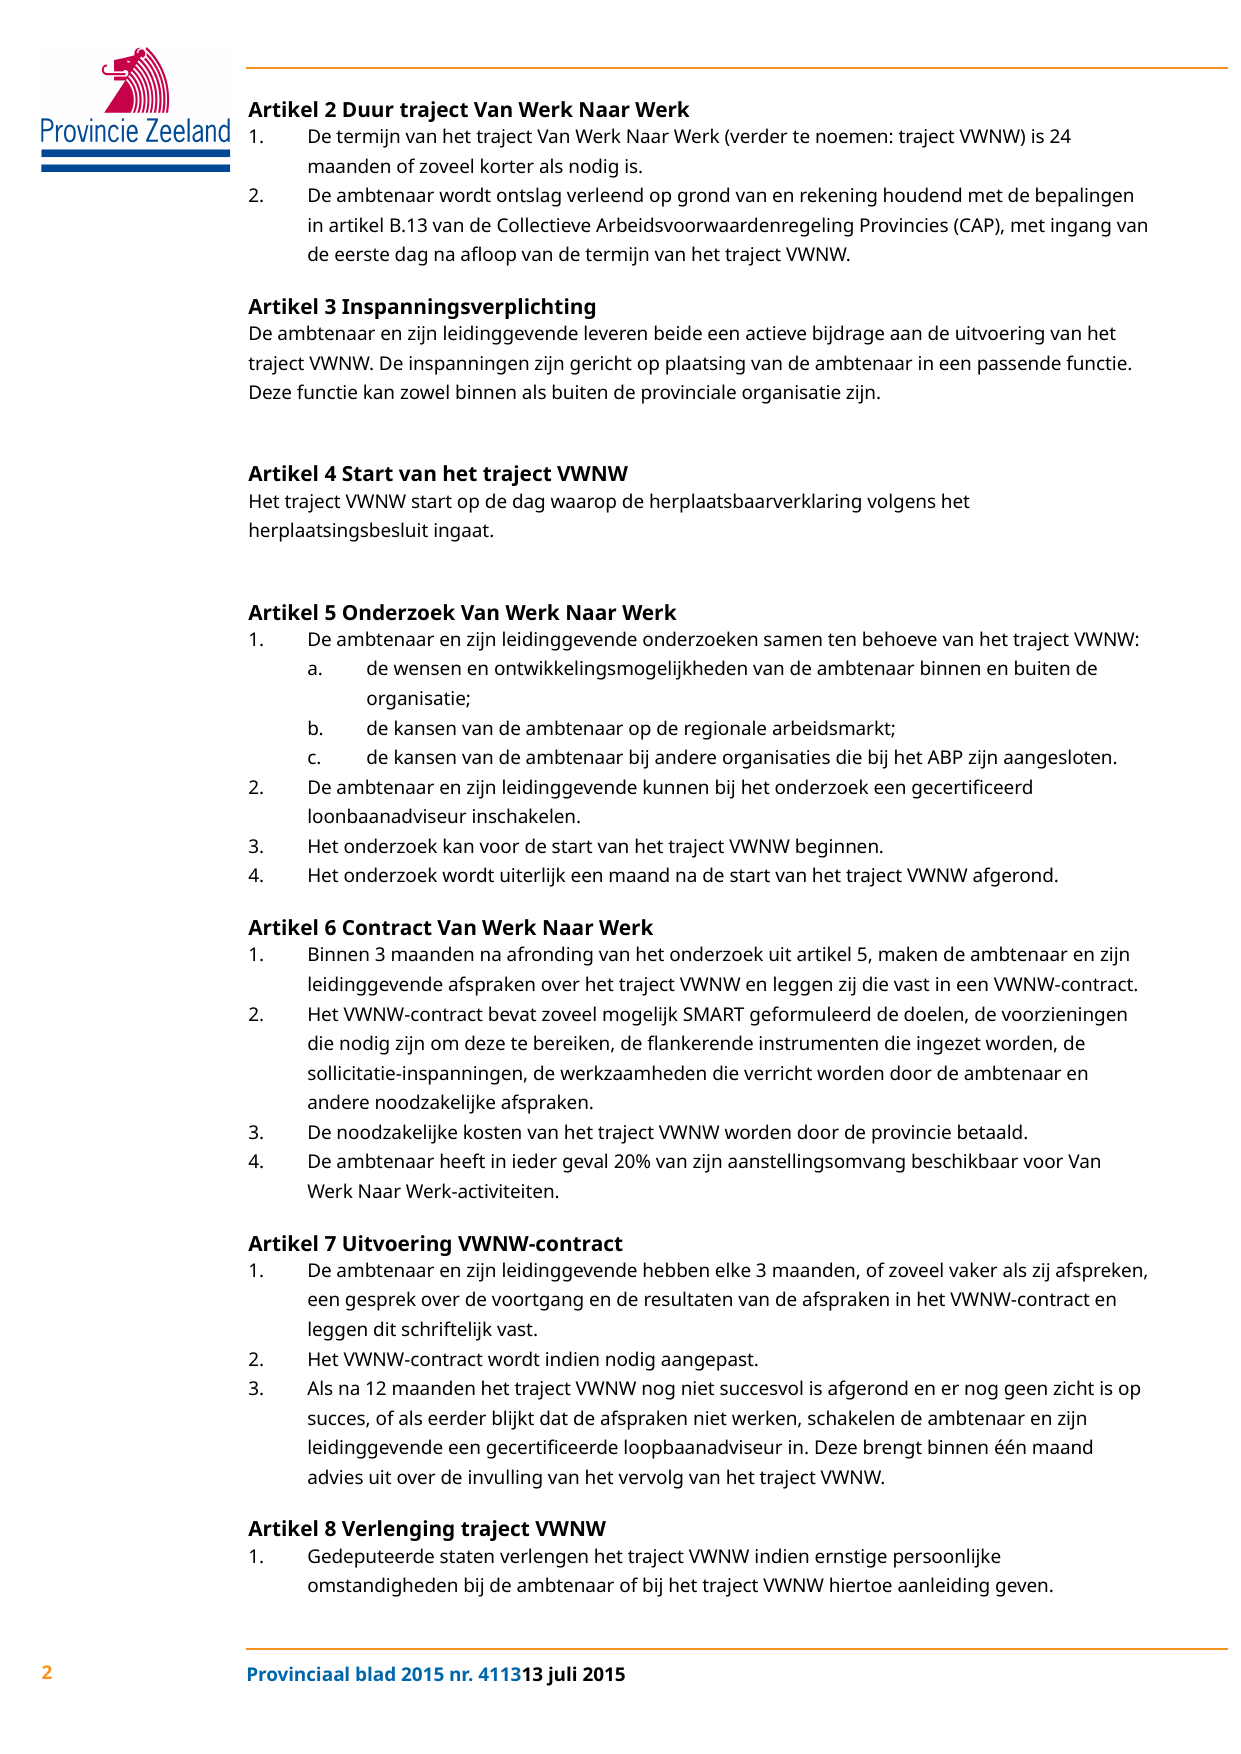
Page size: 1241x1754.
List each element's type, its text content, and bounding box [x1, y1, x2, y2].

list Het VWNW-contract wordt indien nodig aangepast. [248, 1346, 1152, 1372]
text Artikel 8 Verlenging traject VWNW [248, 1514, 1152, 1543]
list Het onderzoek kan voor de start van het traject VWNW beginnen. [248, 833, 1152, 859]
list De ambtenaar en zijn leidinggevende hebben elke 3 maanden, of zoveel vaker als zij afspreken, een gesprek over de voortgang en de resultaten van de afspraken in het VWNW-contract en leggen dit schriftelijk vast. [248, 1257, 1152, 1342]
text Artikel 6 Contract Van Werk Naar Werk [248, 913, 1152, 942]
list de wensen en ontwikkelingsmogelijkheden van de ambtenaar binnen en buiten de organisatie; [307, 656, 1152, 711]
list De termijn van het traject Van Werk Naar Werk (verder te noemen: traject VWNW) is 24 maanden of zoveel korter als nodig is. [248, 123, 1152, 178]
text Artikel 3 Inspanningsverplichting [248, 292, 1152, 320]
text Artikel 5 Onderzoek Van Werk Naar Werk [248, 598, 1152, 626]
text Artikel 2 Duur traject Van Werk Naar Werk [248, 95, 1152, 123]
list De noodzakelijke kosten van het traject VWNW worden door de provincie betaald. [248, 1119, 1152, 1145]
picture [41, 47, 231, 172]
list De ambtenaar en zijn leidinggevende onderzoeken samen ten behoeve van het traject VWNW: [248, 626, 1152, 652]
text Artikel 7 Uitvoering VWNW-contract [248, 1229, 1152, 1257]
list Gedeputeerde staten verlengen het traject VWNW indien ernstige persoonlijke omstandigheden bij de ambtenaar of bij het traject VWNW hiertoe aanleiding geven. [248, 1543, 1152, 1598]
list Het VWNW-contract bevat zoveel mogelijk SMART geformuleerd de doelen, de voorzieningen die nodig zijn om deze te bereiken, de flankerende instrumenten die ingezet worden, de sollicitatie-inspanningen, de werkzaamheden die verricht worden door de ambtenaar en andere noodzakelijke afspraken. [248, 1001, 1152, 1115]
list Het onderzoek wordt uiterlijk een maand na de start van het traject VWNW afgerond. [248, 863, 1152, 888]
list de kansen van de ambtenaar bij andere organisaties die bij het ABP zijn aangesloten. [307, 744, 1152, 770]
list Als na 12 maanden het traject VWNW nog niet succesvol is afgerond en er nog geen zicht is op succes, of als eerder blijkt dat de afspraken niet werken, schakelen de ambtenaar en zijn leidinggevende een gecertificeerde loopbaanadviseur in. Deze brengt binnen één maand advies uit over de invulling van het vervolg van het traject VWNW. [248, 1375, 1152, 1490]
list De ambtenaar wordt ontslag verleend op grond van en rekening houdend met de bepalingen in artikel B.13 van de Collectieve Arbeidsvoorwaardenregeling Provincies (CAP), met ingang van de eerste dag na afloop van de termijn van het traject VWNW. [248, 182, 1152, 267]
text De ambtenaar en zijn leidinggevende leveren beide een actieve bijdrage aan de uitvoering van het traject VWNW. De inspanningen zijn gericht op plaatsing van de ambtenaar in een passende functie. Deze functie kan zowel binnen als buiten de provinciale organisatie zijn. [248, 320, 1152, 405]
list De ambtenaar heeft in ieder geval 20% van zijn aanstellingsomvang beschikbaar voor Van Werk Naar Werk-activiteiten. [248, 1149, 1152, 1204]
list de kansen van de ambtenaar op de regionale arbeidsmarkt; [307, 715, 1152, 741]
list Binnen 3 maanden na afronding van het onderzoek uit artikel 5, maken de ambtenaar en zijn leidinggevende afspraken over het traject VWNW en leggen zij die vast in een VWNW-contract. [248, 942, 1152, 997]
list De ambtenaar en zijn leidinggevende kunnen bij het onderzoek een gecertificeerd loonbaanadviseur inschakelen. [248, 774, 1152, 829]
text Artikel 4 Start van het traject VWNW [248, 459, 1152, 488]
text Het traject VWNW start op de dag waarop de herplaatsbaarverklaring volgens het herplaatsingsbesluit ingaat. [248, 488, 1152, 543]
